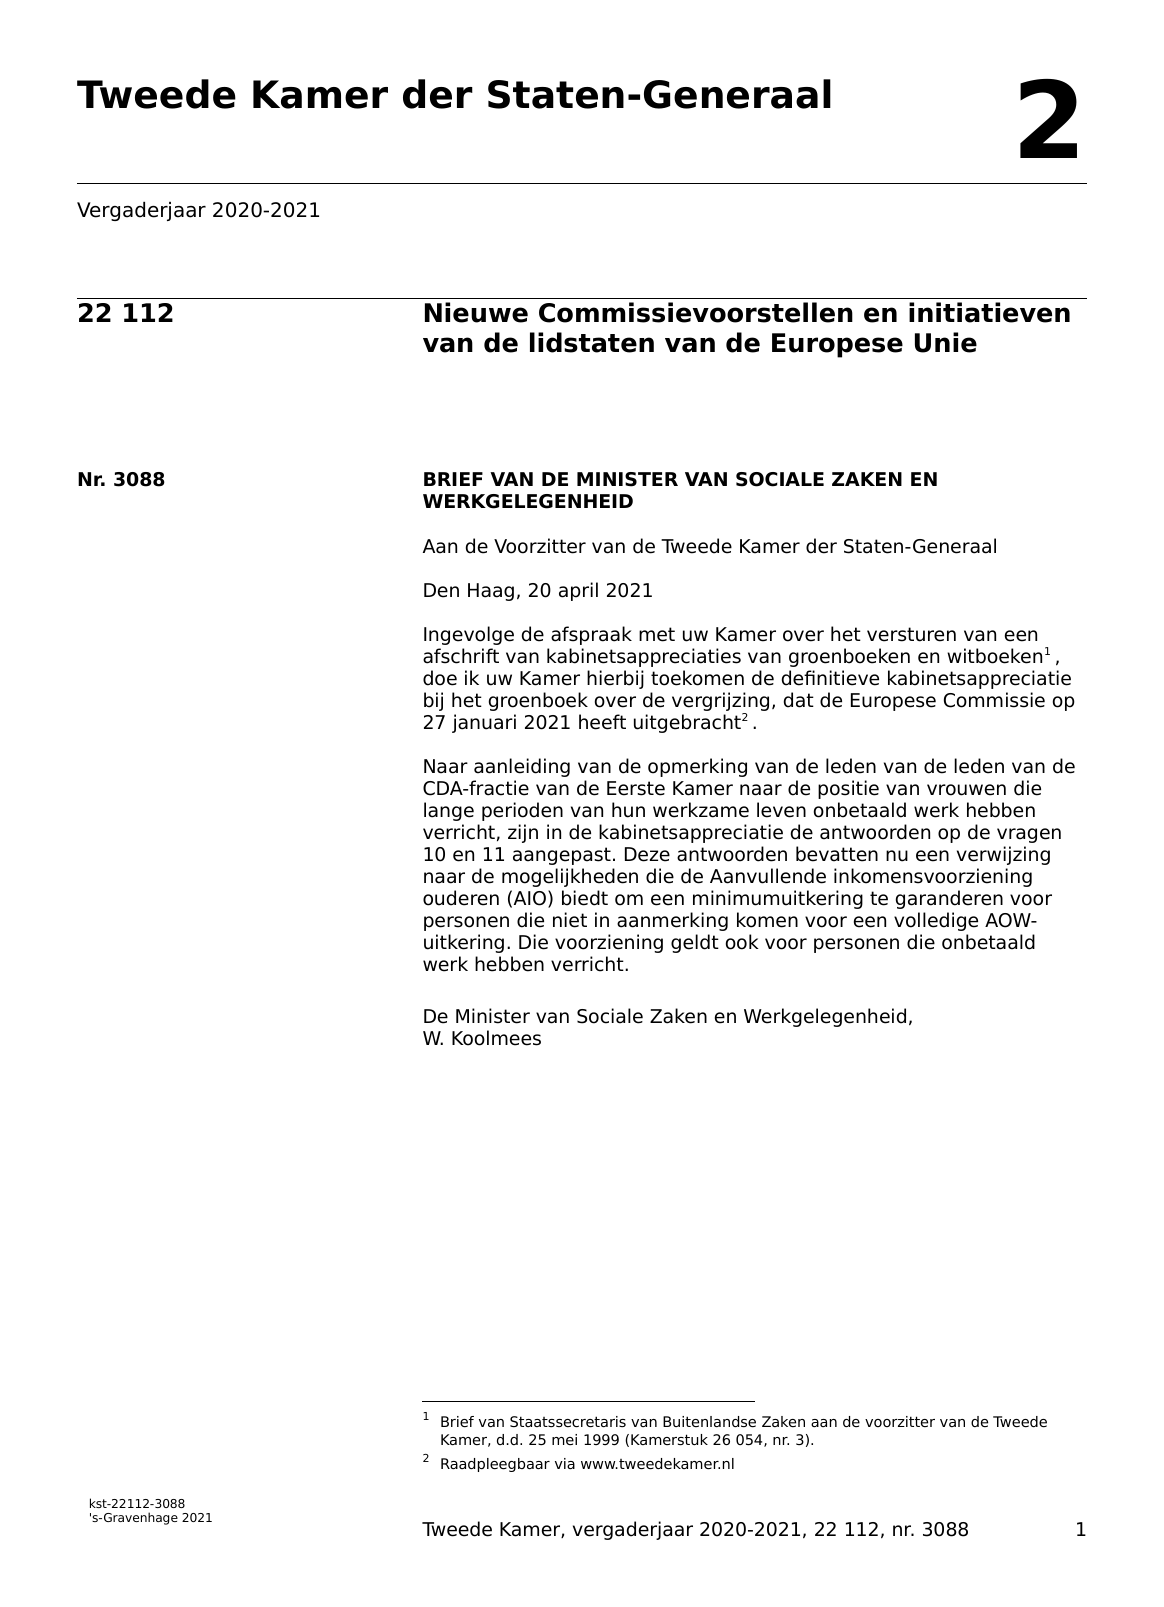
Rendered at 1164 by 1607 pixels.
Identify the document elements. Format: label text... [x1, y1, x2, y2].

subtitle 22 112 Nieuwe Commissievoorstellen en initiatieven van de lidstaten van de Europese Unie [77, 299, 1087, 358]
table_cell Vergaderjaar 2020-2021 [77, 184, 1087, 298]
text 's-Gravenhage 2021 [88, 1511, 323, 1525]
text Brief van Staatssecretaris van Buitenlandse Zaken aan de voorzitter van de Tweede Kamer, d.d. 25 mei 1999 (Kamerstuk 26 054, nr. 3). [422, 1410, 1087, 1449]
text De Minister van Sociale Zaken en Werkgelegenheid, W. Koolmees [422, 1006, 1087, 1050]
text kst-22112-3088 [88, 1497, 323, 1511]
table_header Tweede Kamer der Staten-Generaal [77, 59, 886, 183]
table_header 2 [886, 59, 1087, 183]
subtitle Nr. 3088 BRIEF VAN DE MINISTER VAN SOCIALE ZAKEN EN WERKGELEGENHEID [77, 469, 1087, 513]
text Den Haag, 20 april 2021 [422, 580, 1087, 602]
text Aan de Voorzitter van de Tweede Kamer der Staten-Generaal [422, 536, 1087, 557]
text Raadpleegbaar via www.tweedekamer.nl [422, 1452, 1087, 1474]
text Ingevolge de afspraak met uw Kamer over het versturen van een afschrift van kabinetsappreciaties van groenboeken en witboeken, doe ik uw Kamer hierbij toekomen de definitieve kabinetsappreciatie bij het groenboek over de vergrijzing, dat de Europese Commissie op 27 januari 2021 heeft uitgebracht. [422, 624, 1087, 734]
text Naar aanleiding van de opmerking van de leden van de leden van de CDA-fractie van de Eerste Kamer naar de positie van vrouwen die lange perioden van hun werkzame leven onbetaald werk hebben verricht, zijn in de kabinetsappreciatie de antwoorden op de vragen 10 en 11 aangepast. Deze antwoorden bevatten nu een verwijzing naar de mogelijkheden die de Aanvullende inkomensvoorziening ouderen (AIO) biedt om een minimumuitkering te garanderen voor personen die niet in aanmerking komen voor een volledige AOW-uitkering. Die voorziening geldt ook voor personen die onbetaald werk hebben verricht. [422, 756, 1087, 976]
